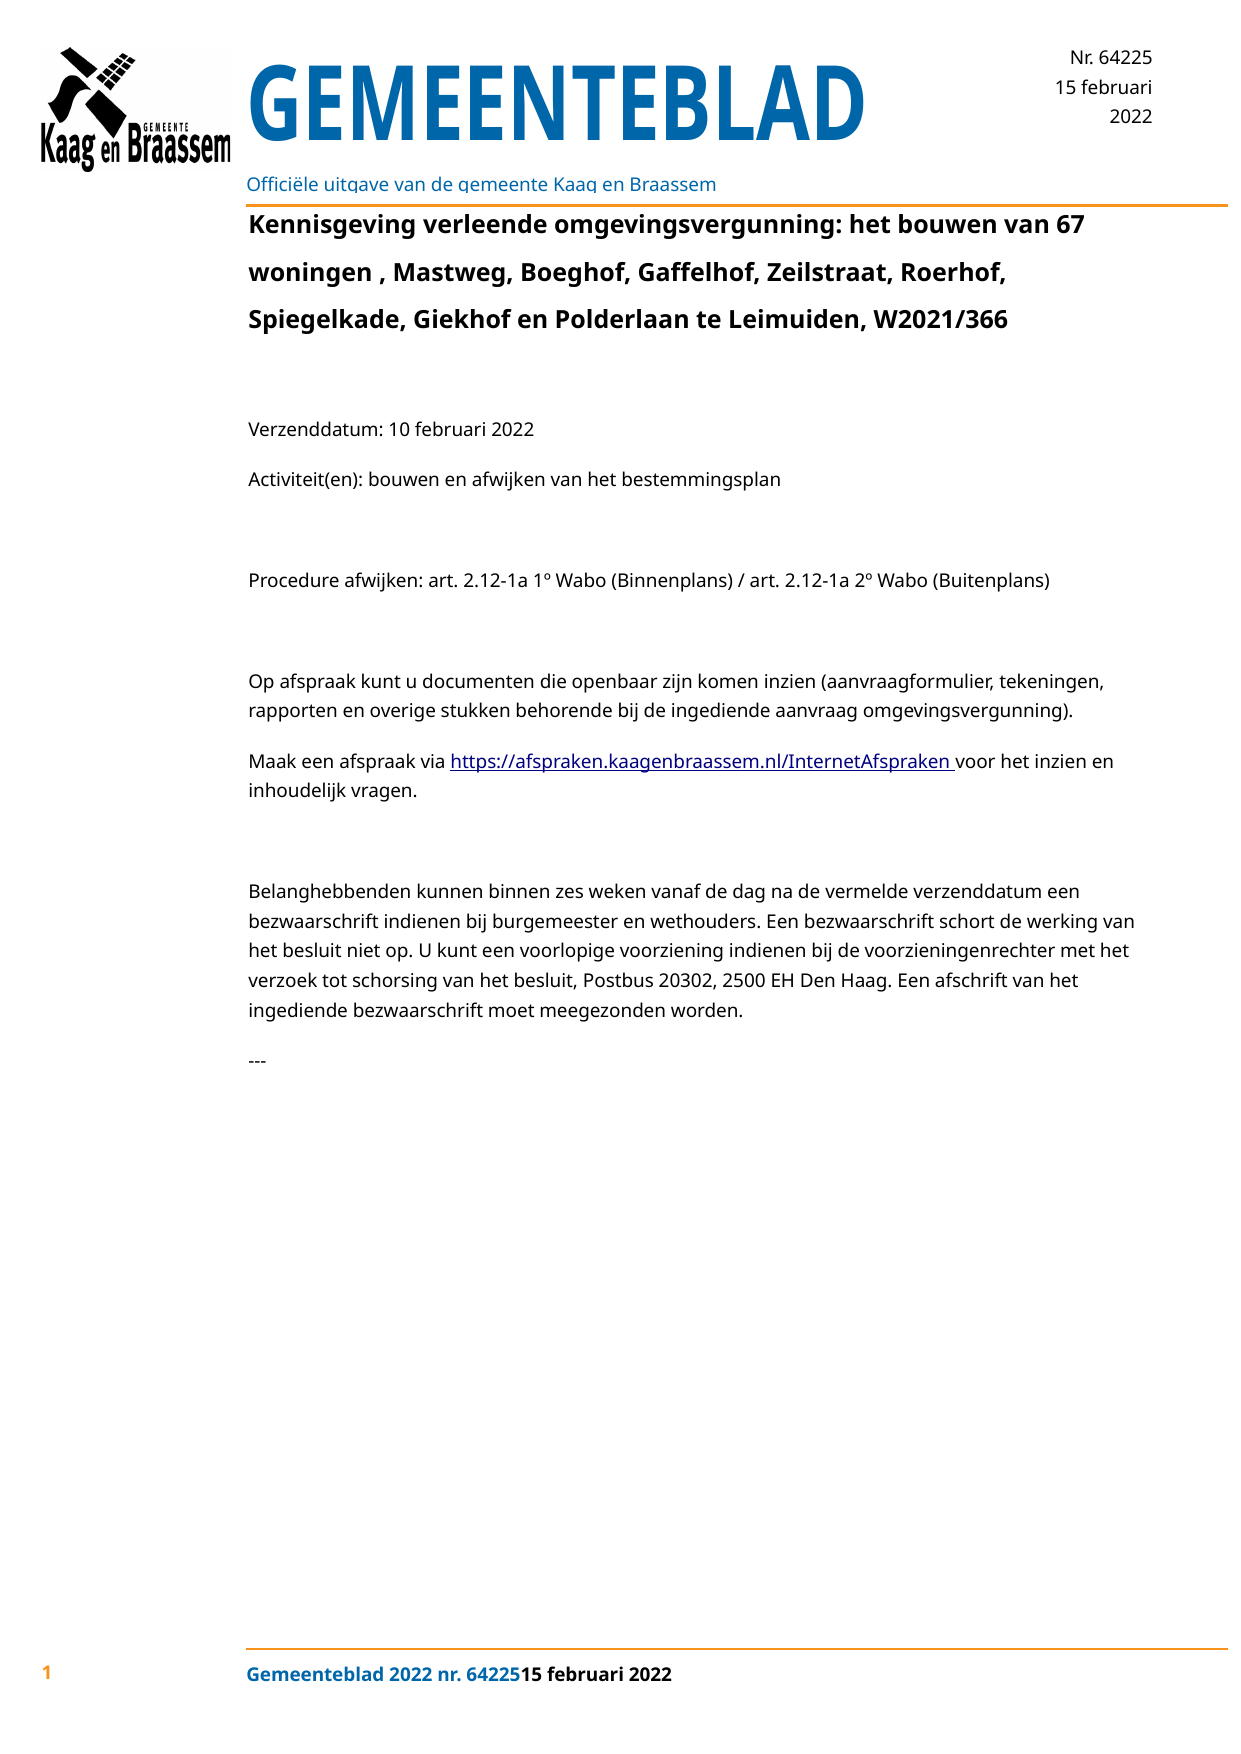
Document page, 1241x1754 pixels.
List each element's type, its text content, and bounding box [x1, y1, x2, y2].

text Maak een afspraak via https://afspraken.kaagenbraassem.nl/InternetAfspraken voor het inzien en inhoudelijk vragen. [248, 748, 1152, 803]
text Verzenddatum: 10 februari 2022 [248, 416, 1152, 442]
text Procedure afwijken: art. 2.12-1a 1º Wabo (Binnenplans) / art. 2.12-1a 2º Wabo (Buitenplans) [248, 567, 1152, 593]
picture [41, 47, 231, 172]
text Activiteit(en): bouwen en afwijken van het bestemmingsplan [248, 466, 1152, 492]
text Kennisgeving verleende omgevingsvergunning: het bouwen van 67 woningen , Mastweg, Boeghof, Gaffelhof, Zeilstraat, Roerhof, Spiegelkade, Giekhof en Polderlaan te Leimuiden, W2021/366 [248, 207, 1152, 336]
text Belanghebbenden kunnen binnen zes weken vanaf de dag na de vermelde verzenddatum een bezwaarschrift indienen bij burgemeester en wethouders. Een bezwaarschrift schort de werking van het besluit niet op. U kunt een voorlopige voorziening indienen bij de voorzieningenrechter met het verzoek tot schorsing van het besluit, Postbus 20302, 2500 EH Den Haag. Een afschrift van het ingediende bezwaarschrift moet meegezonden worden. [248, 878, 1152, 1022]
text --- [248, 1047, 1152, 1073]
text Op afspraak kunt u documenten die openbaar zijn komen inzien (aanvraagformulier, tekeningen, rapporten en overige stukken behorende bij de ingediende aanvraag omgevingsvergunning). [248, 668, 1152, 723]
